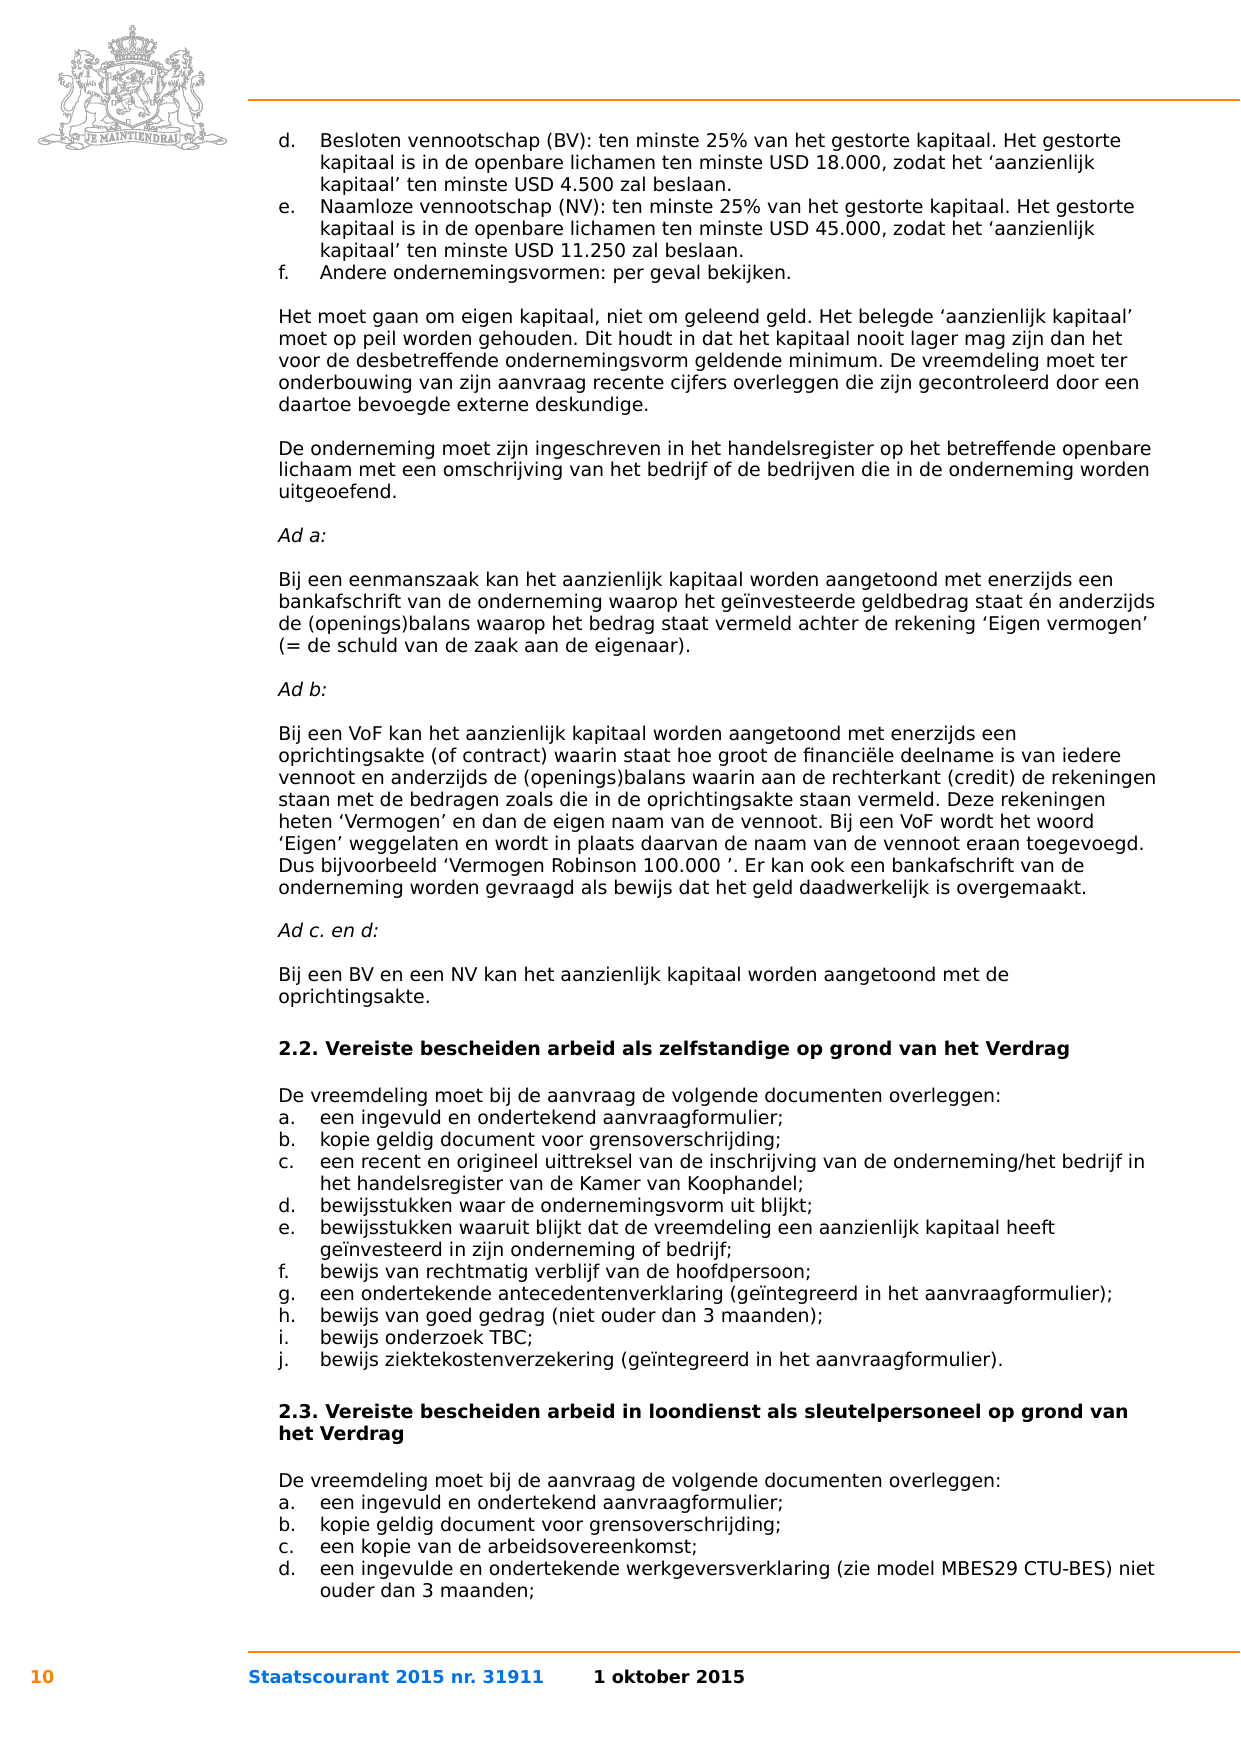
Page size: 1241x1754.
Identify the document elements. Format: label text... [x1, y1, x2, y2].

text d. bewijsstukken waar de ondernemingsvorm uit blijkt; [278, 1195, 1163, 1217]
text g. een ondertekende antecedentenverklaring (geïntegreerd in het aanvraagformulier); [278, 1283, 1163, 1305]
text f. Andere ondernemingsvormen: per geval bekijken. [278, 262, 1163, 284]
text c. een kopie van de arbeidsovereenkomst; [278, 1536, 1163, 1558]
text Bij een VoF kan het aanzienlijk kapitaal worden aangetoond met enerzijds een oprichtingsakte (of contract) waarin staat hoe groot de financiële deelname is van iedere vennoot en anderzijds de (openings)balans waarin aan de rechterkant (credit) de rekeningen staan met de bedragen zoals die in de oprichtingsakte staan vermeld. Deze rekeningen heten ‘Vermogen’ en dan de eigen naam van de vennoot. Bij een VoF wordt het woord ‘Eigen’ weggelaten en wordt in plaats daarvan de naam van de vennoot eraan toegevoegd. Dus bijvoorbeeld ‘Vermogen Robinson 100.000 ’. Er kan ook een bankafschrift van de onderneming worden gevraagd als bewijs dat het geld daadwerkelijk is overgemaakt. [278, 723, 1163, 898]
text De vreemdeling moet bij de aanvraag de volgende documenten overleggen: [278, 1470, 1163, 1492]
text Ad a: [278, 525, 1163, 547]
text h. bewijs van goed gedrag (niet ouder dan 3 maanden); [278, 1305, 1163, 1327]
text e. Naamloze vennootschap (NV): ten minste 25% van het gestorte kapitaal. Het gestorte kapitaal is in de openbare lichamen ten minste USD 45.000, zodat het ‘aanzienlijk kapitaal’ ten minste USD 11.250 zal beslaan. [278, 196, 1163, 262]
text b. kopie geldig document voor grensoverschrijding; [278, 1514, 1163, 1536]
text i. bewijs onderzoek TBC; [278, 1327, 1163, 1349]
text j. bewijs ziektekostenverzekering (geïntegreerd in het aanvraagformulier). [278, 1349, 1163, 1371]
text Ad c. en d: [278, 920, 1163, 942]
text De vreemdeling moet bij de aanvraag de volgende documenten overleggen: [278, 1085, 1163, 1107]
text c. een recent en origineel uittreksel van de inschrijving van de onderneming/het bedrijf in het handelsregister van de Kamer van Koophandel; [278, 1151, 1163, 1195]
picture [38, 25, 227, 150]
text Bij een BV en een NV kan het aanzienlijk kapitaal worden aangetoond met de oprichtingsakte. [278, 964, 1163, 1008]
subtitle 2.2. Vereiste bescheiden arbeid als zelfstandige op grond van het Verdrag [278, 1038, 1163, 1060]
text f. bewijs van rechtmatig verblijf van de hoofdpersoon; [278, 1261, 1163, 1283]
text d. Besloten vennootschap (BV): ten minste 25% van het gestorte kapitaal. Het gestorte kapitaal is in de openbare lichamen ten minste USD 18.000, zodat het ‘aanzienlijk kapitaal’ ten minste USD 4.500 zal beslaan. [278, 130, 1163, 196]
text Het moet gaan om eigen kapitaal, niet om geleend geld. Het belegde ‘aanzienlijk kapitaal’ moet op peil worden gehouden. Dit houdt in dat het kapitaal nooit lager mag zijn dan het voor de desbetreffende ondernemingsvorm geldende minimum. De vreemdeling moet ter onderbouwing van zijn aanvraag recente cijfers overleggen die zijn gecontroleerd door een daartoe bevoegde externe deskundige. [278, 306, 1163, 416]
text d. een ingevulde en ondertekende werkgeversverklaring (zie model MBES29 CTU-BES) niet ouder dan 3 maanden; [278, 1558, 1163, 1602]
text b. kopie geldig document voor grensoverschrijding; [278, 1129, 1163, 1151]
text a. een ingevuld en ondertekend aanvraagformulier; [278, 1492, 1163, 1514]
text Ad b: [278, 679, 1163, 701]
text a. een ingevuld en ondertekend aanvraagformulier; [278, 1107, 1163, 1129]
text Bij een eenmanszaak kan het aanzienlijk kapitaal worden aangetoond met enerzijds een bankafschrift van de onderneming waarop het geïnvesteerde geldbedrag staat én anderzijds de (openings)balans waarop het bedrag staat vermeld achter de rekening ‘Eigen vermogen’ (= de schuld van de zaak aan de eigenaar). [278, 569, 1163, 657]
text De onderneming moet zijn ingeschreven in het handelsregister op het betreffende openbare lichaam met een omschrijving van het bedrijf of de bedrijven die in de onderneming worden uitgeoefend. [278, 437, 1163, 503]
text e. bewijsstukken waaruit blijkt dat de vreemdeling een aanzienlijk kapitaal heeft geïnvesteerd in zijn onderneming of bedrijf; [278, 1217, 1163, 1261]
subtitle 2.3. Vereiste bescheiden arbeid in loondienst als sleutelpersoneel op grond van het Verdrag [278, 1401, 1163, 1445]
